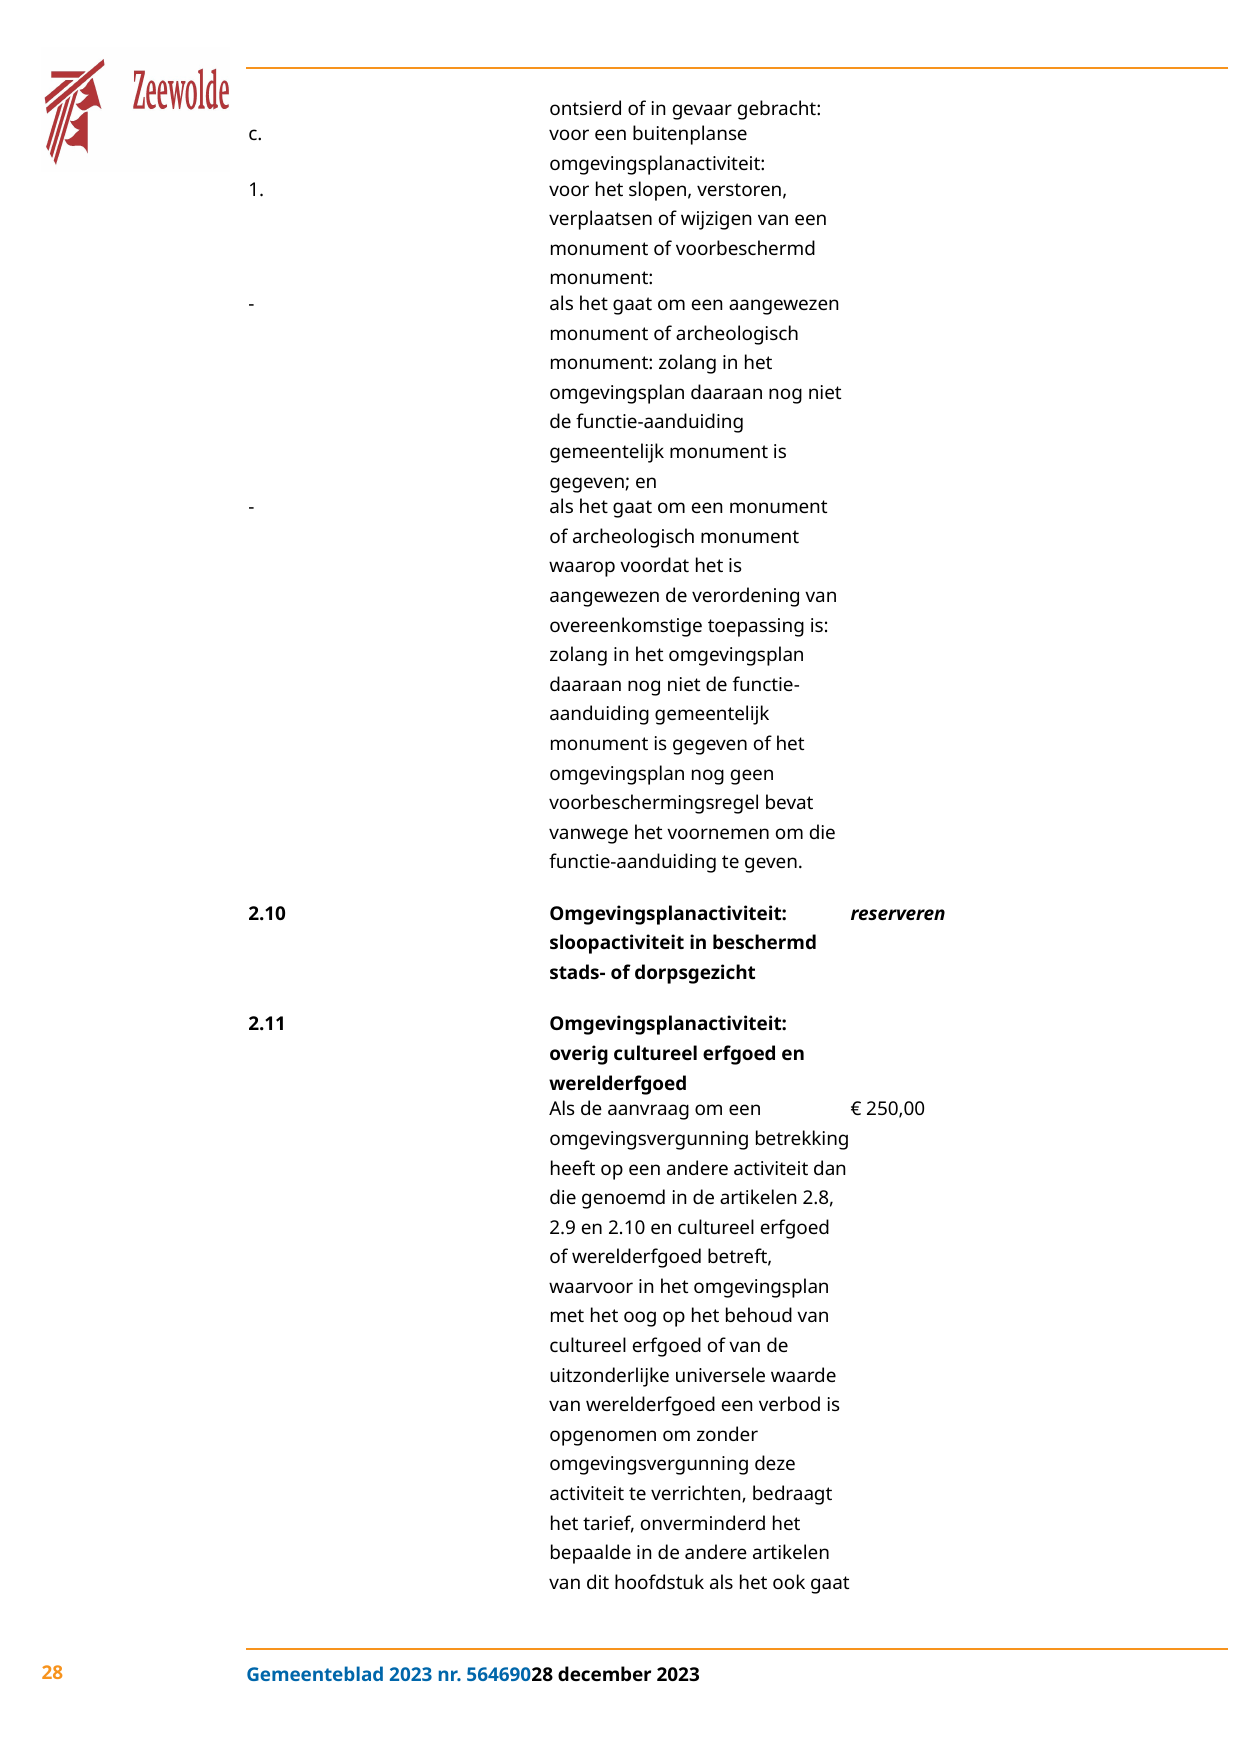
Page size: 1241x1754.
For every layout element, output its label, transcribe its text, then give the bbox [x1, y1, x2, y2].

table_cell [248, 1096, 549, 1594]
table_cell [850, 95, 1152, 121]
table_cell Omgevingsplanactiviteit: sloopactiviteit in beschermd stads- of dorpsgezicht [549, 900, 850, 985]
picture [41, 47, 231, 172]
table_cell [850, 1011, 1152, 1096]
table_cell [549, 874, 850, 900]
table_cell als het gaat om een monument of archeologisch monument waarop voordat het is aangewezen de verordening van overeenkomstige toepassing is: zolang in het omgevingsplan daaraan nog niet de functie-aanduiding gemeentelijk monument is gegeven of het omgevingsplan nog geen voorbeschermingsregel bevat vanwege het voornemen om die functie-aanduiding te geven. [549, 494, 850, 874]
table_cell c. [248, 121, 549, 176]
table_cell [850, 874, 1152, 900]
table_cell Omgevingsplanactiviteit: overig cultureel erfgoed en werelderfgoed [549, 1011, 850, 1096]
table_cell [850, 985, 1152, 1011]
table_cell [850, 290, 1152, 493]
table_cell [248, 95, 549, 121]
table_cell voor het slopen, verstoren, verplaatsen of wijzigen van een monument of voorbeschermd monument: [549, 176, 850, 290]
table_cell 1. [248, 176, 549, 290]
table_cell [850, 121, 1152, 176]
table_cell € 250,00 [850, 1096, 1152, 1594]
table_cell [248, 985, 549, 1011]
table_cell - [248, 494, 549, 874]
table_cell voor een buitenplanse omgevingsplanactiviteit: [549, 121, 850, 176]
table_cell [248, 874, 549, 900]
table_cell ontsierd of in gevaar gebracht: [549, 95, 850, 121]
table_cell [850, 494, 1152, 874]
table_cell Als de aanvraag om een omgevingsvergunning betrekking heeft op een andere activiteit dan die genoemd in de artikelen 2.8, 2.9 en 2.10 en cultureel erfgoed of werelderfgoed betreft, waarvoor in het omgevingsplan met het oog op het behoud van cultureel erfgoed of van de uitzonderlijke universele waarde van werelderfgoed een verbod is opgenomen om zonder omgevingsvergunning deze activiteit te verrichten, bedraagt het tarief, onverminderd het bepaalde in de andere artikelen van dit hoofdstuk als het ook gaat [549, 1096, 850, 1594]
table_cell reserveren [850, 900, 1152, 985]
table_cell - [248, 290, 549, 493]
table_cell [850, 176, 1152, 290]
table_cell als het gaat om een aangewezen monument of archeologisch monument: zolang in het omgevingsplan daaraan nog niet de functie-aanduiding gemeentelijk monument is gegeven; en [549, 290, 850, 493]
table_cell [549, 985, 850, 1011]
table_cell 2.11 [248, 1011, 549, 1096]
table_cell 2.10 [248, 900, 549, 985]
